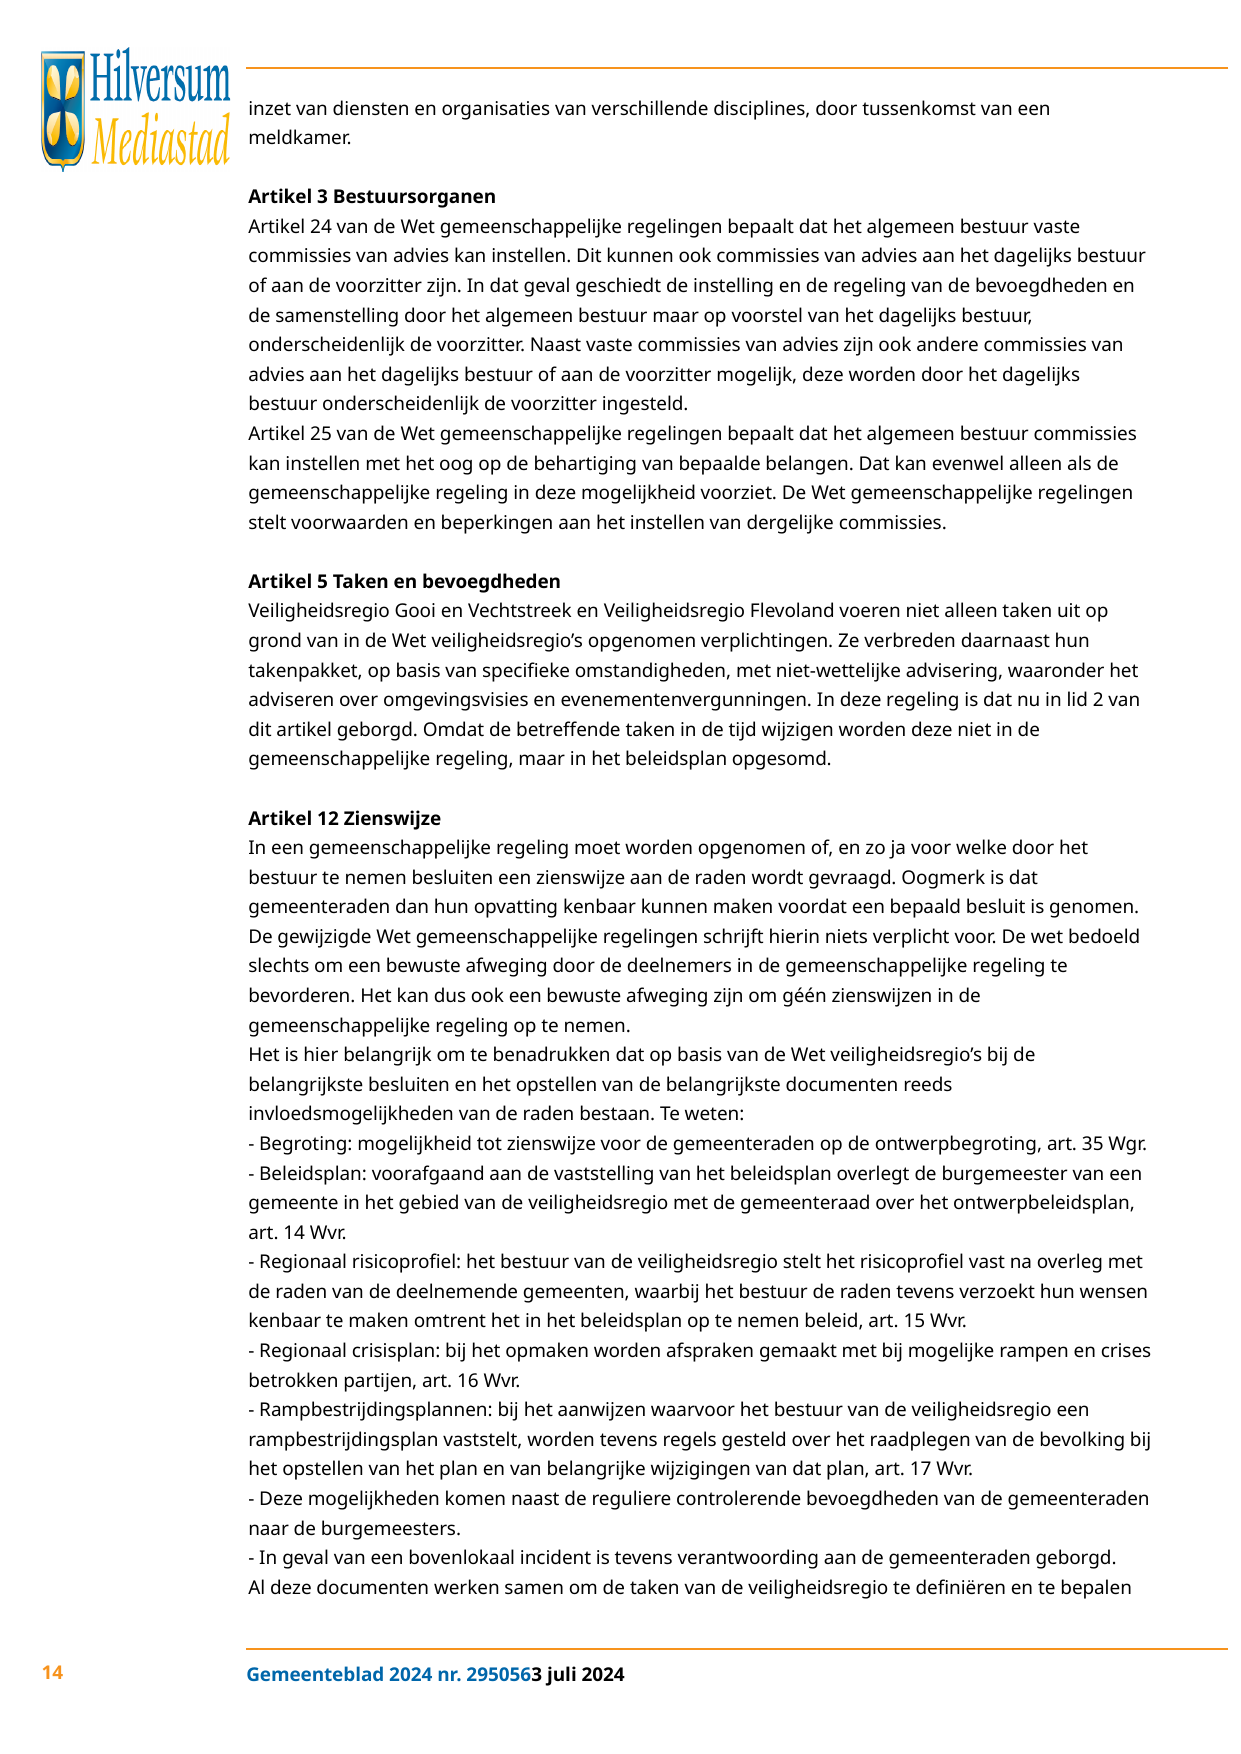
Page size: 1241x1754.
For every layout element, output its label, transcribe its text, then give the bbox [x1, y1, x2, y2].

text - Regionaal risicoprofiel: het bestuur van de veiligheidsregio stelt het risicoprofiel vast na overleg met de raden van de deelnemende gemeenten, waarbij het bestuur de raden tevens verzoekt hun wensen kenbaar te maken omtrent het in het beleidsplan op te nemen beleid, art. 15 Wvr. [248, 1248, 1152, 1333]
text In een gemeenschappelijke regeling moet worden opgenomen of, en zo ja voor welke door het bestuur te nemen besluiten een zienswijze aan de raden wordt gevraagd. Oogmerk is dat gemeenteraden dan hun opvatting kenbaar kunnen maken voordat een bepaald besluit is genomen. [248, 834, 1152, 919]
text inzet van diensten en organisaties van verschillende disciplines, door tussenkomst van een meldkamer. [248, 95, 1152, 150]
text - Deze mogelijkheden komen naast de reguliere controlerende bevoegdheden van de gemeenteraden naar de burgemeesters. [248, 1485, 1152, 1541]
text Artikel 24 van de Wet gemeenschappelijke regelingen bepaalt dat het algemeen bestuur vaste commissies van advies kan instellen. Dit kunnen ook commissies van advies aan het dagelijks bestuur of aan de voorzitter zijn. In dat geval geschiedt de instelling en de regeling van de bevoegdheden en de samenstelling door het algemeen bestuur maar op voorstel van het dagelijks bestuur, onderscheidenlijk de voorzitter. Naast vaste commissies van advies zijn ook andere commissies van advies aan het dagelijks bestuur of aan de voorzitter mogelijk, deze worden door het dagelijks bestuur onderscheidenlijk de voorzitter ingesteld. [248, 213, 1152, 416]
text Artikel 12 Zienswijze [248, 805, 1152, 831]
text - Rampbestrijdingsplannen: bij het aanwijzen waarvoor het bestuur van de veiligheidsregio een rampbestrijdingsplan vaststelt, worden tevens regels gesteld over het raadplegen van de bevolking bij het opstellen van het plan en van belangrijke wijzigingen van dat plan, art. 17 Wvr. [248, 1396, 1152, 1481]
text Veiligheidsregio Gooi en Vechtstreek en Veiligheidsregio Flevoland voeren niet alleen taken uit op grond van in de Wet veiligheidsregio’s opgenomen verplichtingen. Ze verbreden daarnaast hun takenpakket, op basis van specifieke omstandigheden, met niet-wettelijke advisering, waaronder het adviseren over omgevingsvisies en evenementenvergunningen. In deze regeling is dat nu in lid 2 van dit artikel geborgd. Omdat de betreffende taken in de tijd wijzigen worden deze niet in de gemeenschappelijke regeling, maar in het beleidsplan opgesomd. [248, 598, 1152, 771]
picture [41, 47, 231, 172]
text - Regionaal crisisplan: bij het opmaken worden afspraken gemaakt met bij mogelijke rampen en crises betrokken partijen, art. 16 Wvr. [248, 1337, 1152, 1393]
text - Beleidsplan: voorafgaand aan de vaststelling van het beleidsplan overlegt de burgemeester van een gemeente in het gebied van de veiligheidsregio met de gemeenteraad over het ontwerpbeleidsplan, art. 14 Wvr. [248, 1160, 1152, 1245]
text - Begroting: mogelijkheid tot zienswijze voor de gemeenteraden op de ontwerpbegroting, art. 35 Wgr. [248, 1130, 1152, 1156]
text - In geval van een bovenlokaal incident is tevens verantwoording aan de gemeenteraden geborgd. [248, 1544, 1152, 1570]
text Artikel 3 Bestuursorganen [248, 183, 1152, 209]
text Al deze documenten werken samen om de taken van de veiligheidsregio te definiëren en te bepalen [248, 1574, 1152, 1600]
text Artikel 25 van de Wet gemeenschappelijke regelingen bepaalt dat het algemeen bestuur commissies kan instellen met het oog op de behartiging van bepaalde belangen. Dat kan evenwel alleen als de gemeenschappelijke regeling in deze mogelijkheid voorziet. De Wet gemeenschappelijke regelingen stelt voorwaarden en beperkingen aan het instellen van dergelijke commissies. [248, 420, 1152, 535]
text Het is hier belangrijk om te benadrukken dat op basis van de Wet veiligheidsregio’s bij de belangrijkste besluiten en het opstellen van de belangrijkste documenten reeds invloedsmogelijkheden van de raden bestaan. Te weten: [248, 1041, 1152, 1126]
text Artikel 5 Taken en bevoegdheden [248, 568, 1152, 594]
text De gewijzigde Wet gemeenschappelijke regelingen schrijft hierin niets verplicht voor. De wet bedoeld slechts om een bewuste afweging door de deelnemers in de gemeenschappelijke regeling te bevorderen. Het kan dus ook een bewuste afweging zijn om géén zienswijzen in de gemeenschappelijke regeling op te nemen. [248, 923, 1152, 1038]
